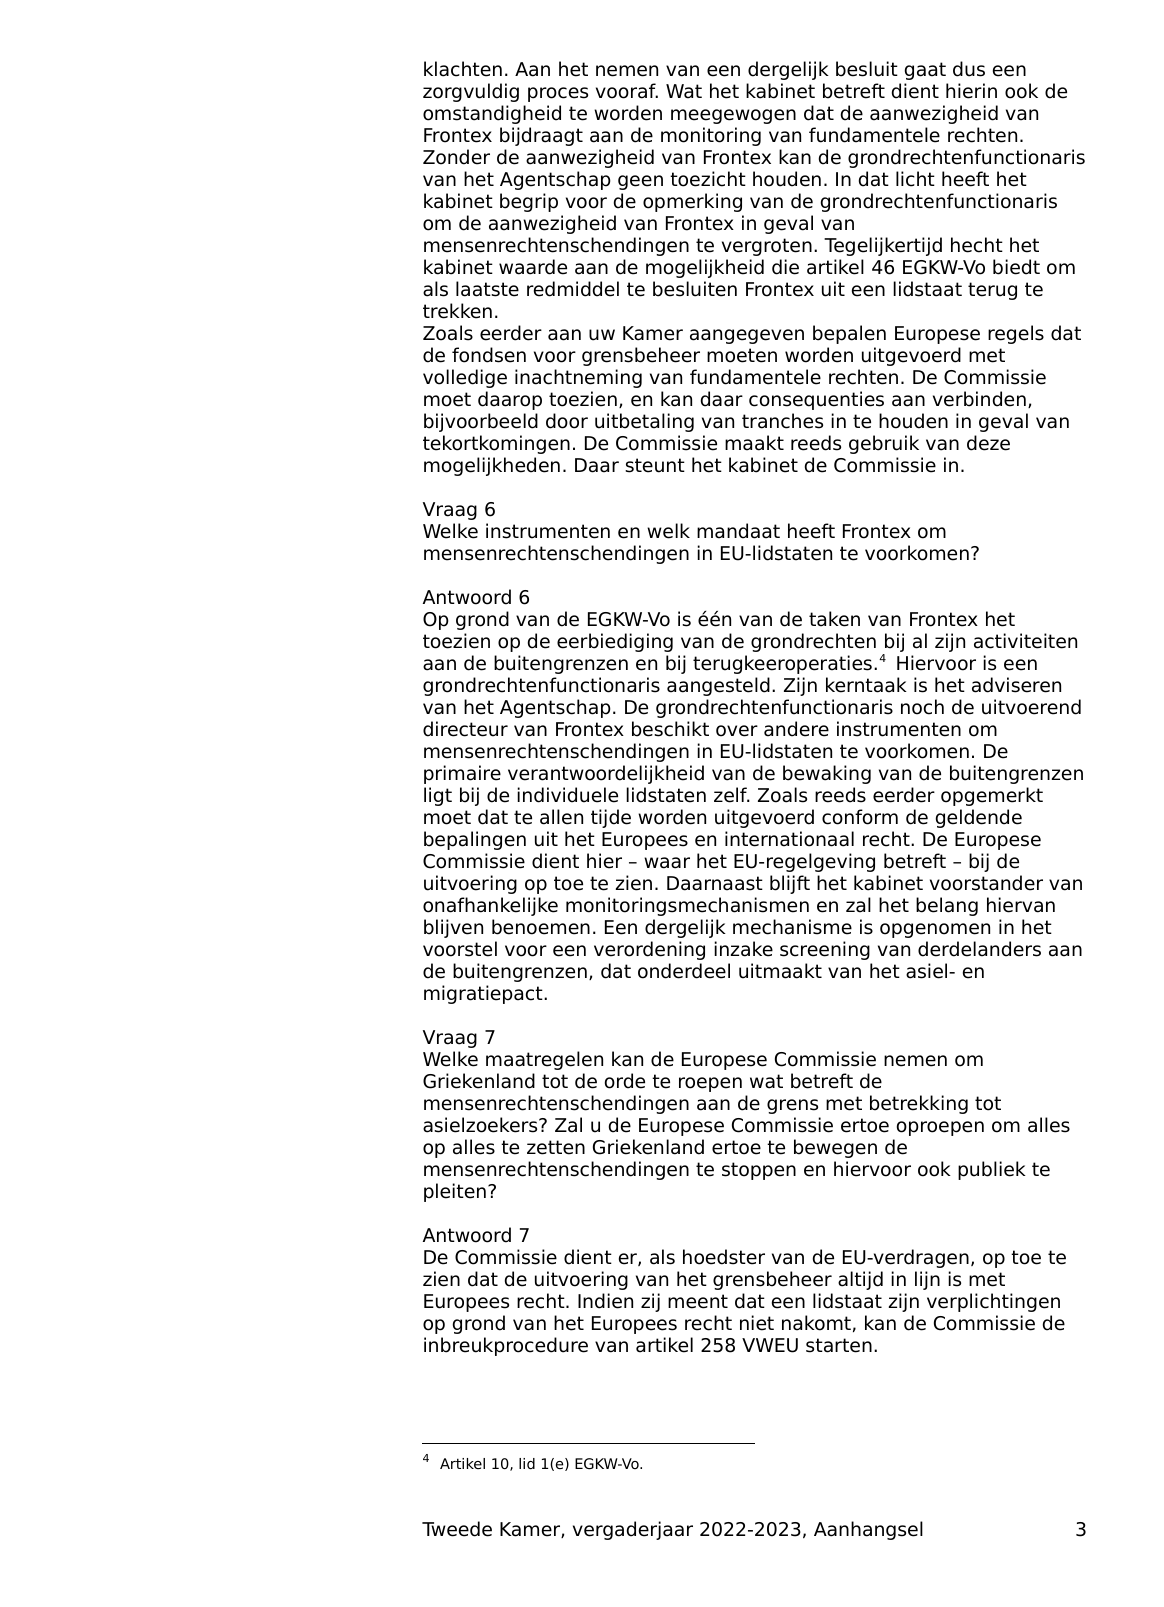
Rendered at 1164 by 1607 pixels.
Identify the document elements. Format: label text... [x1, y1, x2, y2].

text Artikel 10, lid 1(e) EGKW-Vo. [422, 1452, 1087, 1474]
text Vraag 6 [422, 499, 1087, 521]
text klachten. Aan het nemen van een dergelijk besluit gaat dus een zorgvuldig proces vooraf. Wat het kabinet betreft dient hierin ook de omstandigheid te worden meegewogen dat de aanwezigheid van Frontex bijdraagt aan de monitoring van fundamentele rechten. Zonder de aanwezigheid van Frontex kan de grondrechtenfunctionaris van het Agentschap geen toezicht houden. In dat licht heeft het kabinet begrip voor de opmerking van de grondrechtenfunctionaris om de aanwezigheid van Frontex in geval van mensenrechtenschendingen te vergroten. Tegelijkertijd hecht het kabinet waarde aan de mogelijkheid die artikel 46 EGKW-Vo biedt om als laatste redmiddel te besluiten Frontex uit een lidstaat terug te trekken. [422, 59, 1087, 323]
text Antwoord 6 [422, 587, 1087, 609]
text Zoals eerder aan uw Kamer aangegeven bepalen Europese regels dat de fondsen voor grensbeheer moeten worden uitgevoerd met volledige inachtneming van fundamentele rechten. De Commissie moet daarop toezien, en kan daar consequenties aan verbinden, bijvoorbeeld door uitbetaling van tranches in te houden in geval van tekortkomingen. De Commissie maakt reeds gebruik van deze mogelijkheden. Daar steunt het kabinet de Commissie in. [422, 323, 1087, 477]
text Welke instrumenten en welk mandaat heeft Frontex om mensenrechtenschendingen in EU-lidstaten te voorkomen? [422, 521, 1087, 565]
text Antwoord 7 [422, 1225, 1087, 1247]
text Welke maatregelen kan de Europese Commissie nemen om Griekenland tot de orde te roepen wat betreft de mensenrechtenschendingen aan de grens met betrekking tot asielzoekers? Zal u de Europese Commissie ertoe oproepen om alles op alles te zetten Griekenland ertoe te bewegen de mensenrechtenschendingen te stoppen en hiervoor ook publiek te pleiten? [422, 1049, 1087, 1203]
text De Commissie dient er, als hoedster van de EU-verdragen, op toe te zien dat de uitvoering van het grensbeheer altijd in lijn is met Europees recht. Indien zij meent dat een lidstaat zijn verplichtingen op grond van het Europees recht niet nakomt, kan de Commissie de inbreukprocedure van artikel 258 VWEU starten. [422, 1247, 1087, 1357]
text Op grond van de EGKW-Vo is één van de taken van Frontex het toezien op de eerbiediging van de grondrechten bij al zijn activiteiten aan de buitengrenzen en bij terugkeeroperaties. Hiervoor is een grondrechtenfunctionaris aangesteld. Zijn kerntaak is het adviseren van het Agentschap. De grondrechtenfunctionaris noch de uitvoerend directeur van Frontex beschikt over andere instrumenten om mensenrechtenschendingen in EU-lidstaten te voorkomen. De primaire verantwoordelijkheid van de bewaking van de buitengrenzen ligt bij de individuele lidstaten zelf. Zoals reeds eerder opgemerkt moet dat te allen tijde worden uitgevoerd conform de geldende bepalingen uit het Europees en internationaal recht. De Europese Commissie dient hier – waar het EU-regelgeving betreft – bij de uitvoering op toe te zien. Daarnaast blijft het kabinet voorstander van onafhankelijke monitoringsmechanismen en zal het belang hiervan blijven benoemen. Een dergelijk mechanisme is opgenomen in het voorstel voor een verordening inzake screening van derdelanders aan de buitengrenzen, dat onderdeel uitmaakt van het asiel- en migratiepact. [422, 609, 1087, 1004]
text Vraag 7 [422, 1027, 1087, 1049]
